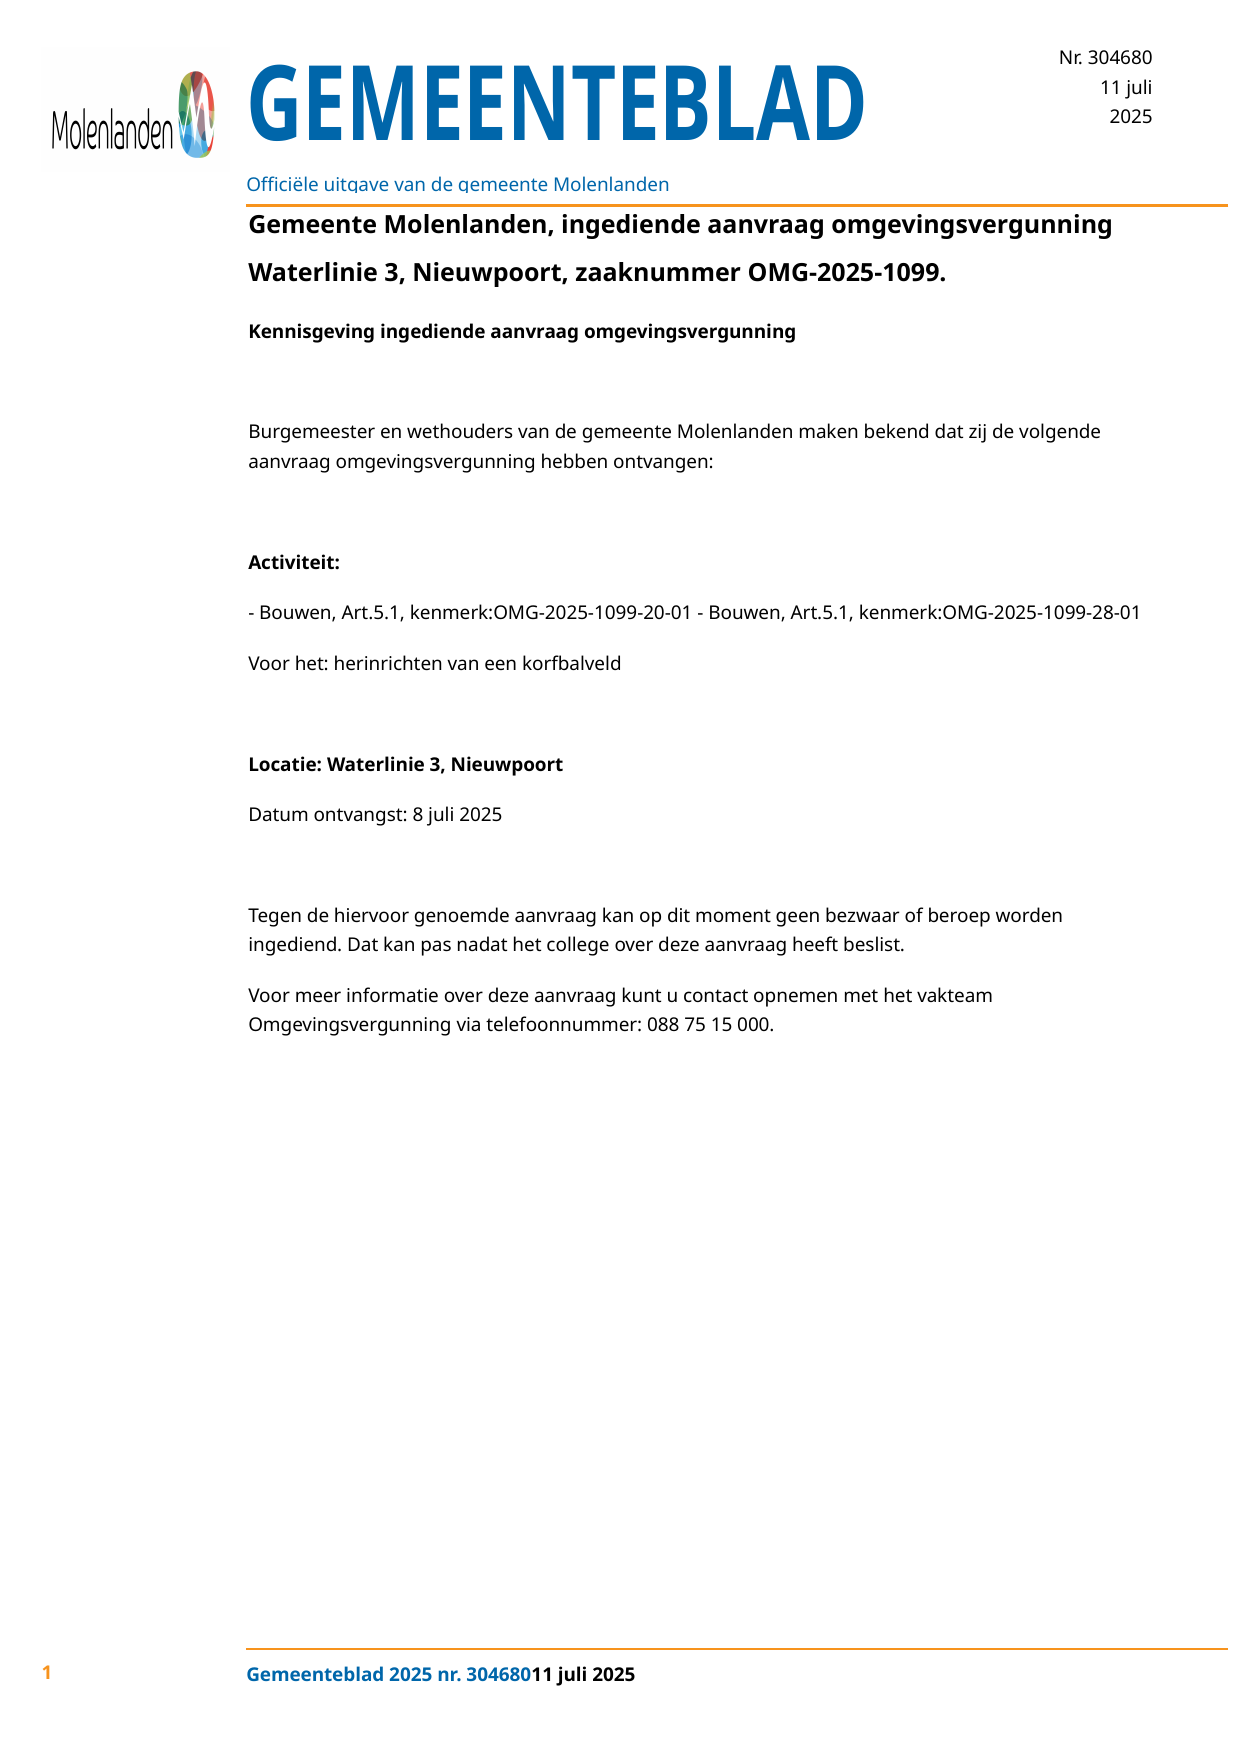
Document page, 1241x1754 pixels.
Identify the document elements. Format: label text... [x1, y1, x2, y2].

text Activiteit: [248, 549, 1152, 575]
text Gemeente Molenlanden, ingediende aanvraag omgevingsvergunning Waterlinie 3, Nieuwpoort, zaaknummer OMG-2025-1099. [248, 207, 1152, 288]
text Datum ontvangst: 8 juli 2025 [248, 801, 1152, 827]
text Kennisgeving ingediende aanvraag omgevingsvergunning [248, 318, 1152, 344]
picture [41, 47, 231, 172]
text Voor het: herinrichten van een korfbalveld [248, 650, 1152, 676]
text Burgemeester en wethouders van de gemeente Molenlanden maken bekend dat zij de volgende aanvraag omgevingsvergunning hebben ontvangen: [248, 419, 1152, 474]
text - Bouwen, Art.5.1, kenmerk:OMG-2025-1099-20-01 - Bouwen, Art.5.1, kenmerk:OMG-2025-1099-28-01 [248, 599, 1152, 625]
text Tegen de hiervoor genoemde aanvraag kan op dit moment geen bezwaar of beroep worden ingediend. Dat kan pas nadat het college over deze aanvraag heeft beslist. [248, 902, 1152, 957]
text Locatie: Waterlinie 3, Nieuwpoort [248, 751, 1152, 777]
text Voor meer informatie over deze aanvraag kunt u contact opnemen met het vakteam Omgevingsvergunning via telefoonnummer: 088 75 15 000. [248, 982, 1152, 1037]
